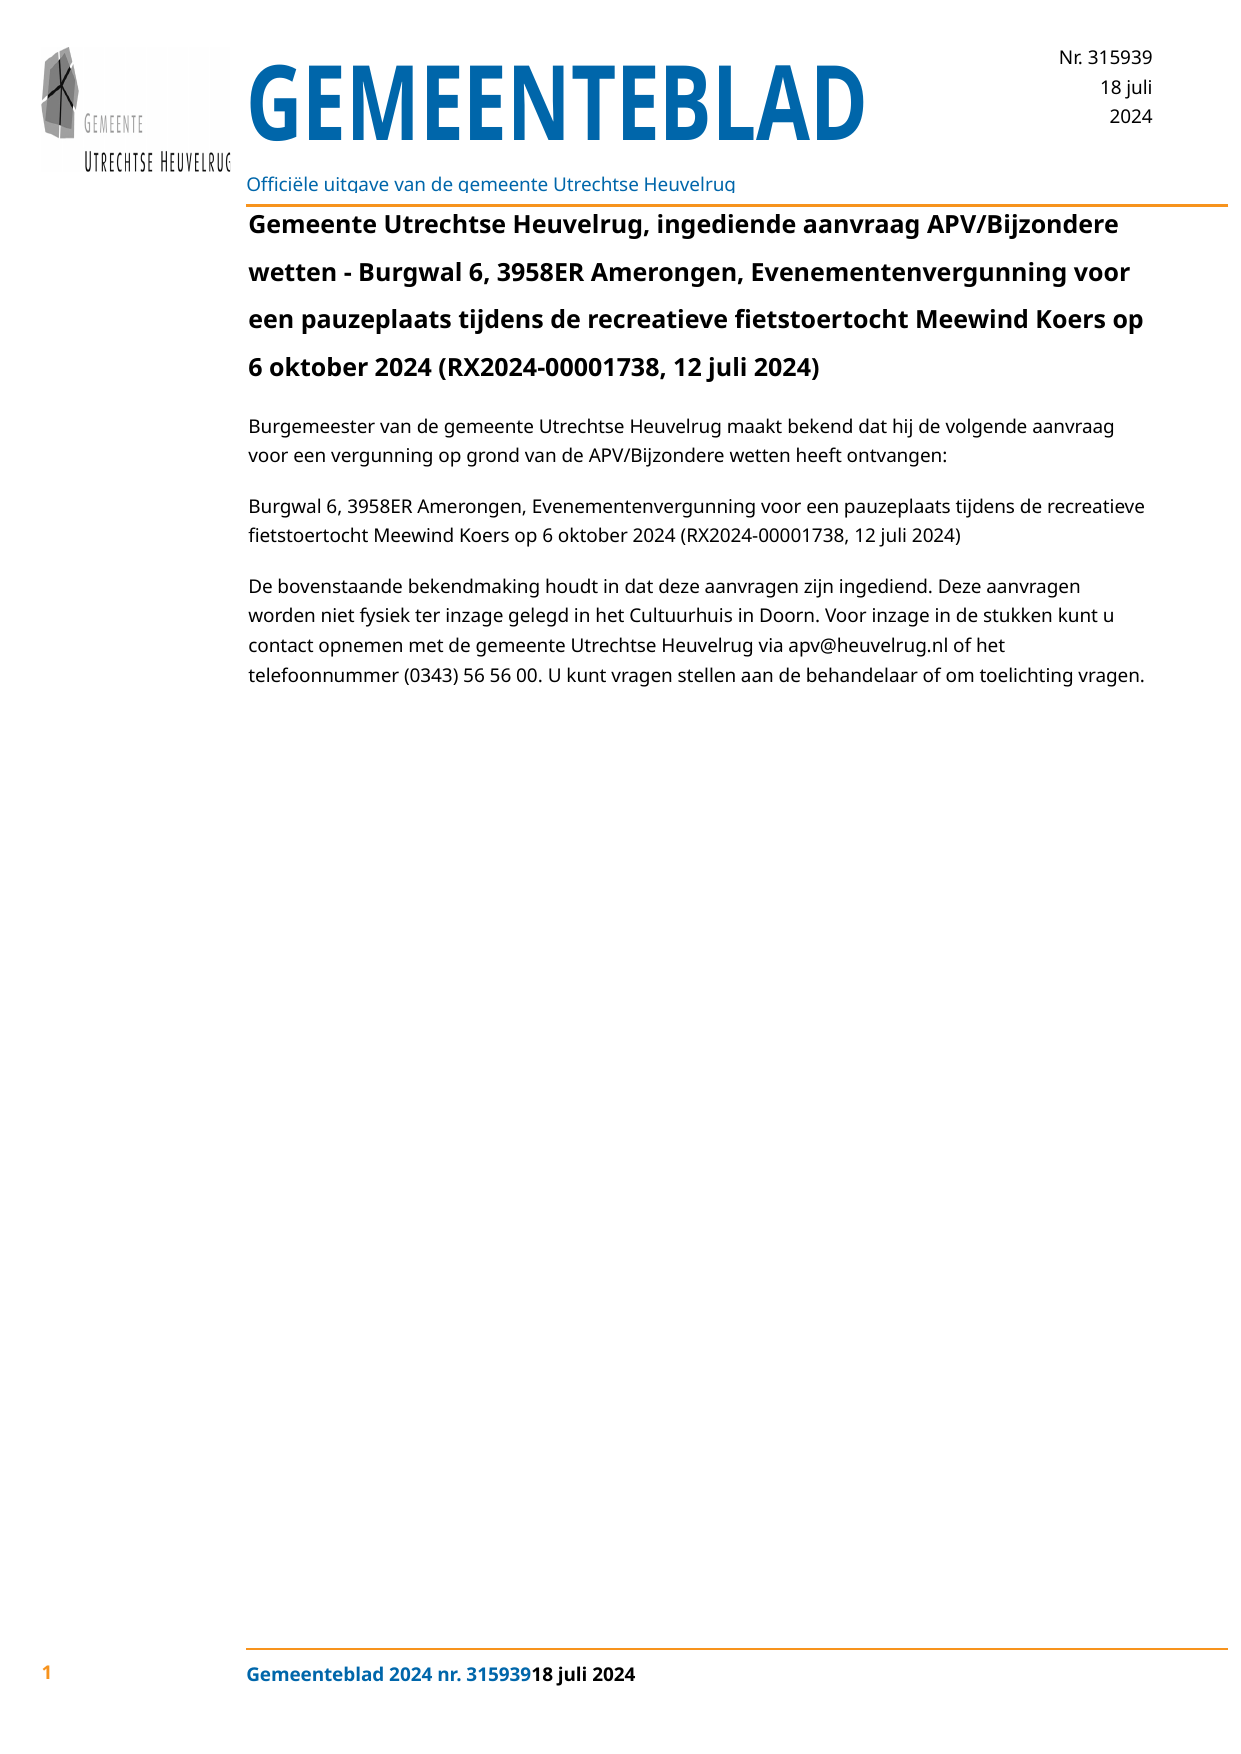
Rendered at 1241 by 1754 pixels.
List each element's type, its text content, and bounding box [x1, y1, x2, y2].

text Burgemeester van de gemeente Utrechtse Heuvelrug maakt bekend dat hij de volgende aanvraag voor een vergunning op grond van de APV/Bijzondere wetten heeft ontvangen: [248, 413, 1152, 468]
picture [41, 47, 231, 172]
text Burgwal 6, 3958ER Amerongen, Evenementenvergunning voor een pauzeplaats tijdens de recreatieve fietstoertocht Meewind Koers op 6 oktober 2024 (RX2024-00001738, 12 juli 2024) [248, 493, 1152, 548]
text De bovenstaande bekendmaking houdt in dat deze aanvragen zijn ingediend. Deze aanvragen worden niet fysiek ter inzage gelegd in het Cultuurhuis in Doorn. Voor inzage in de stukken kunt u contact opnemen met de gemeente Utrechtse Heuvelrug via apv@heuvelrug.nl of het telefoonnummer (0343) 56 56 00. U kunt vragen stellen aan de behandelaar of om toelichting vragen. [248, 573, 1152, 688]
text Gemeente Utrechtse Heuvelrug, ingediende aanvraag APV/Bijzondere wetten - Burgwal 6, 3958ER Amerongen, Evenementenvergunning voor een pauzeplaats tijdens de recreatieve fietstoertocht Meewind Koers op 6 oktober 2024 (RX2024-00001738, 12 juli 2024) [248, 207, 1152, 384]
